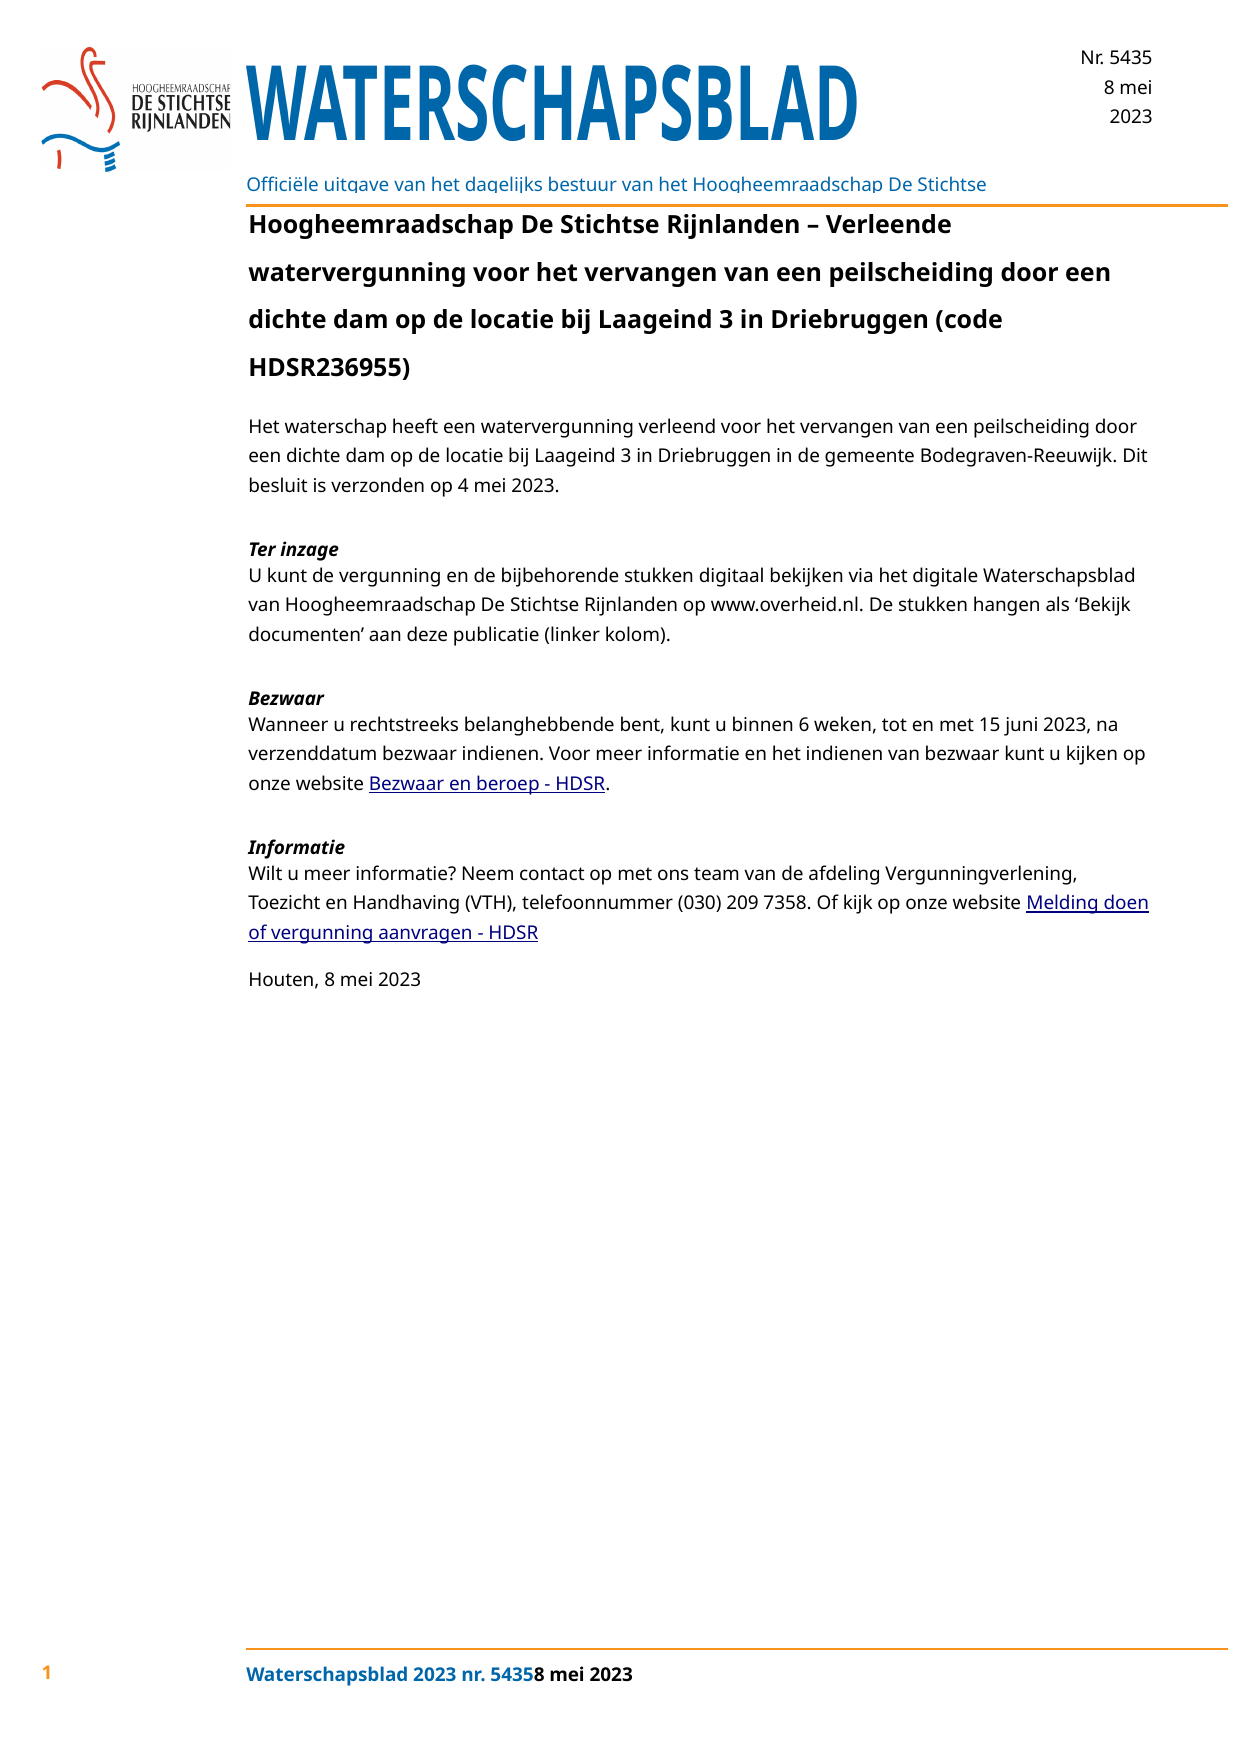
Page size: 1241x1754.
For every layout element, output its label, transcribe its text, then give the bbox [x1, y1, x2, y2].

text Het waterschap heeft een watervergunning verleend voor het vervangen van een peilscheiding door een dichte dam op de locatie bij Laageind 3 in Driebruggen in de gemeente Bodegraven-Reeuwijk. Dit besluit is verzonden op 4 mei 2023. [248, 413, 1152, 498]
text Ter inzage [248, 536, 1152, 562]
text Bezwaar [248, 685, 1152, 711]
text Wanneer u rechtstreeks belanghebbende bent, kunt u binnen 6 weken, tot en met 15 juni 2023, na verzenddatum bezwaar indienen. Voor meer informatie en het indienen van bezwaar kunt u kijken op onze website Bezwaar en beroep - HDSR. [248, 711, 1152, 796]
text Informatie [248, 834, 1152, 860]
text Wilt u meer informatie? Neem contact op met ons team van de afdeling Vergunningverlening, Toezicht en Handhaving (VTH), telefoonnummer (030) 209 7358. Of kijk op onze website Melding doen of vergunning aanvragen - HDSR [248, 860, 1152, 944]
text U kunt de vergunning en de bijbehorende stukken digitaal bekijken via het digitale Waterschapsblad van Hoogheemraadschap De Stichtse Rijnlanden op www.overheid.nl. De stukken hangen als ‘Bekijk documenten’ aan deze publicatie (linker kolom). [248, 562, 1152, 647]
picture [41, 47, 231, 172]
text Houten, 8 mei 2023 [248, 967, 1152, 992]
text Hoogheemraadschap De Stichtse Rijnlanden – Verleende watervergunning voor het vervangen van een peilscheiding door een dichte dam op de locatie bij Laageind 3 in Driebruggen (code HDSR236955) [248, 207, 1152, 384]
